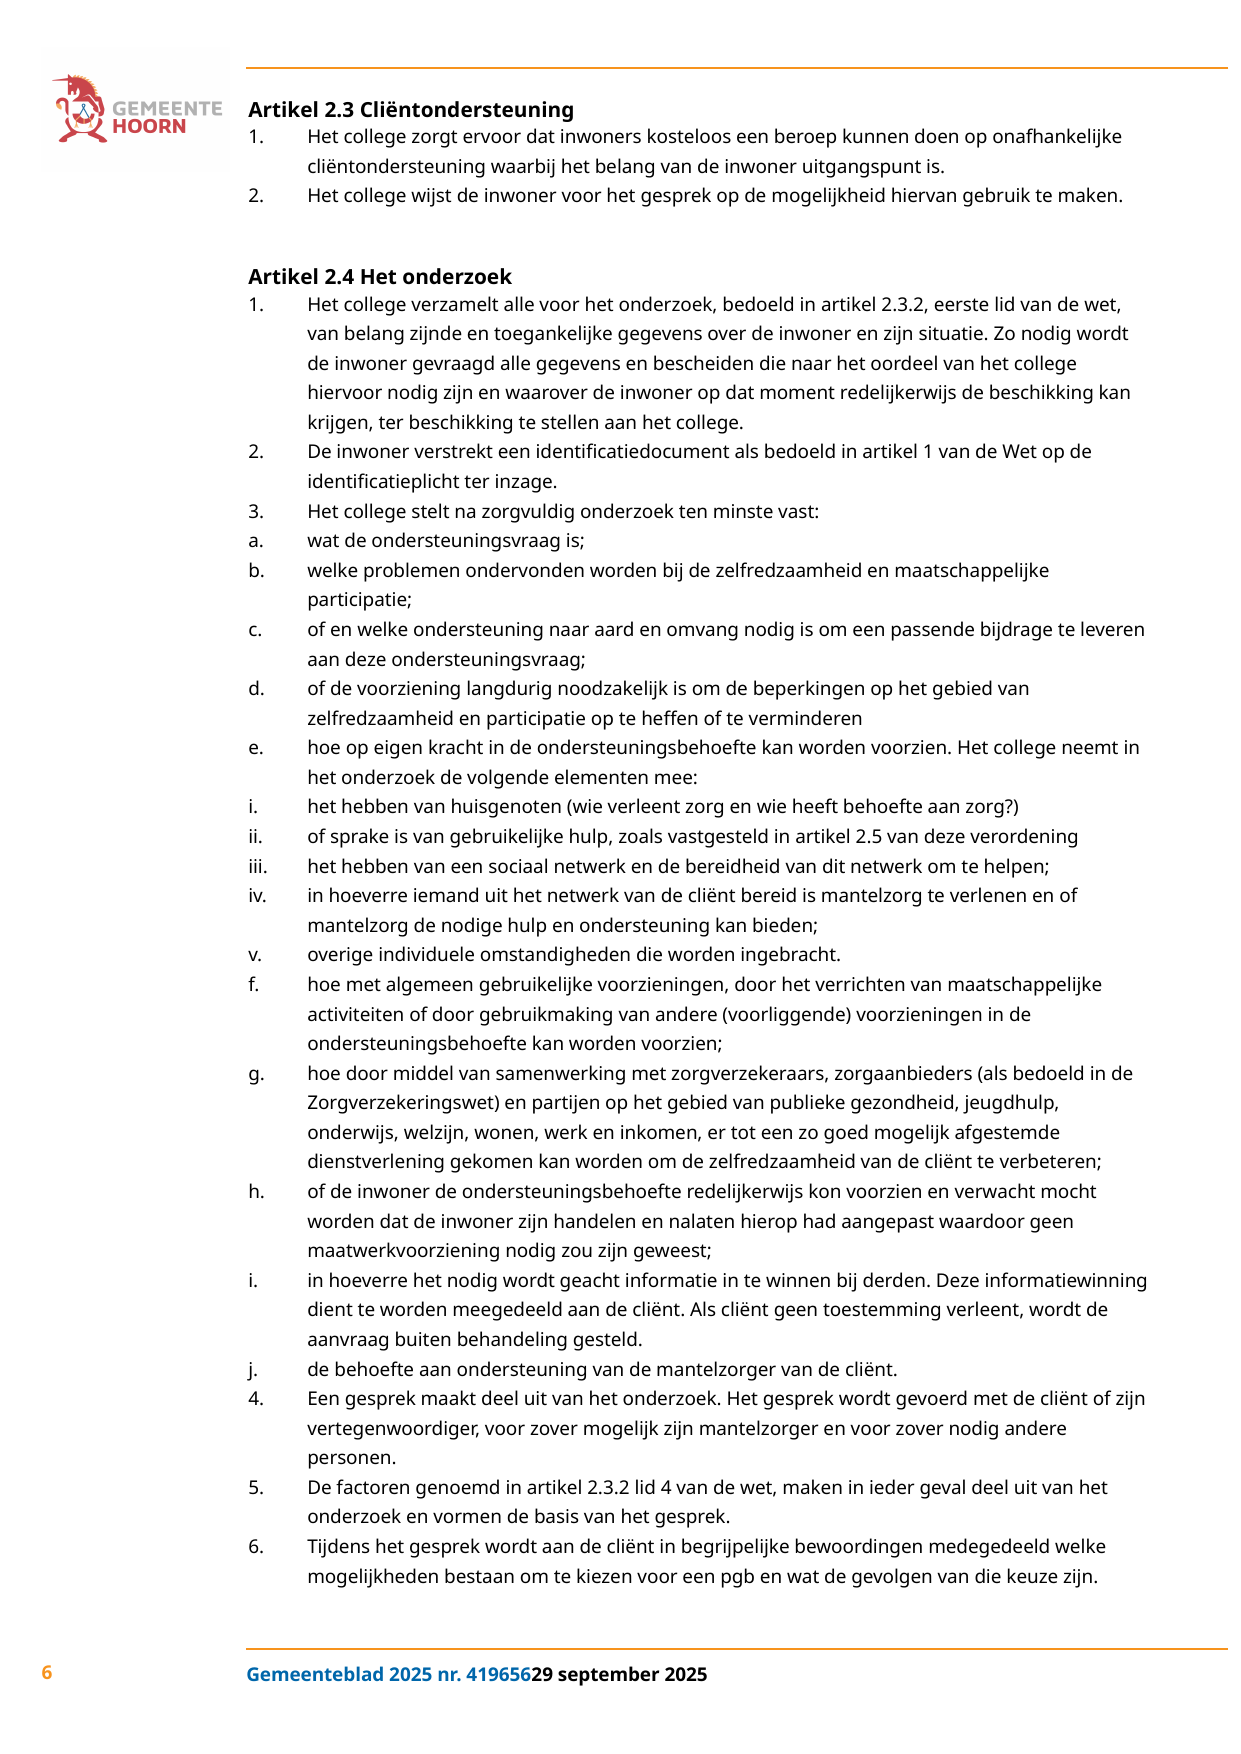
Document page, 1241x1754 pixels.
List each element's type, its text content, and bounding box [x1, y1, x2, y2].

list het hebben van huisgenoten (wie verleent zorg en wie heeft behoefte aan zorg?) [248, 794, 1152, 819]
list in hoeverre het nodig wordt geacht informatie in te winnen bij derden. Deze informatiewinning dient te worden meegedeeld aan de cliënt. Als cliënt geen toestemming verleent, wordt de aanvraag buiten behandeling gesteld. [248, 1267, 1152, 1352]
list hoe door middel van samenwerking met zorgverzekeraars, zorgaanbieders (als bedoeld in de Zorgverzekeringswet) en partijen op het gebied van publieke gezondheid, jeugdhulp, onderwijs, welzijn, wonen, werk en inkomen, er tot een zo goed mogelijk afgestemde dienstverlening gekomen kan worden om de zelfredzaamheid van de cliënt te verbeteren; [248, 1060, 1152, 1174]
list Tijdens het gesprek wordt aan de cliënt in begrijpelijke bewoordingen medegedeeld welke mogelijkheden bestaan om te kiezen voor een pgb en wat de gevolgen van die keuze zijn. [248, 1533, 1152, 1589]
list de behoefte aan ondersteuning van de mantelzorger van de cliënt. [248, 1356, 1152, 1382]
list Het college verzamelt alle voor het onderzoek, bedoeld in artikel 2.3.2, eerste lid van de wet, van belang zijnde en toegankelijke gegevens over de inwoner en zijn situatie. Zo nodig wordt de inwoner gevraagd alle gegevens en bescheiden die naar het oordeel van het college hiervoor nodig zijn en waarover de inwoner op dat moment redelijkerwijs de beschikking kan krijgen, ter beschikking te stellen aan het college. [248, 291, 1152, 435]
list of de inwoner de ondersteuningsbehoefte redelijkerwijs kon voorzien en verwacht mocht worden dat de inwoner zijn handelen en nalaten hierop had aangepast waardoor geen maatwerkvoorziening nodig zou zijn geweest; [248, 1178, 1152, 1263]
list welke problemen ondervonden worden bij de zelfredzaamheid en maatschappelijke participatie; [248, 557, 1152, 612]
picture [41, 47, 231, 172]
list Het college wijst de inwoner voor het gesprek op de mogelijkheid hiervan gebruik te maken. [248, 182, 1152, 208]
text Artikel 2.3 Cliëntondersteuning [248, 95, 1152, 123]
list of en welke ondersteuning naar aard en omvang nodig is om een passende bijdrage te leveren aan deze ondersteuningsvraag; [248, 616, 1152, 672]
list het hebben van een sociaal netwerk en de bereidheid van dit netwerk om te helpen; [248, 853, 1152, 879]
list wat de ondersteuningsvraag is; [248, 527, 1152, 553]
list De factoren genoemd in artikel 2.3.2 lid 4 van de wet, maken in ieder geval deel uit van het onderzoek en vormen de basis van het gesprek. [248, 1474, 1152, 1529]
text Artikel 2.4 Het onderzoek [248, 262, 1152, 291]
list in hoeverre iemand uit het netwerk van de cliënt bereid is mantelzorg te verlenen en of mantelzorg de nodige hulp en ondersteuning kan bieden; [248, 882, 1152, 938]
list hoe met algemeen gebruikelijke voorzieningen, door het verrichten van maatschappelijke activiteiten of door gebruikmaking van andere (voorliggende) voorzieningen in de ondersteuningsbehoefte kan worden voorzien; [248, 971, 1152, 1056]
list of de voorziening langdurig noodzakelijk is om de beperkingen op het gebied van zelfredzaamheid en participatie op te heffen of te verminderen [248, 675, 1152, 731]
list Een gesprek maakt deel uit van het onderzoek. Het gesprek wordt gevoerd met de cliënt of zijn vertegenwoordiger, voor zover mogelijk zijn mantelzorger en voor zover nodig andere personen. [248, 1385, 1152, 1470]
list of sprake is van gebruikelijke hulp, zoals vastgesteld in artikel 2.5 van deze verordening [248, 823, 1152, 849]
list hoe op eigen kracht in de ondersteuningsbehoefte kan worden voorzien. Het college neemt in het onderzoek de volgende elementen mee: [248, 734, 1152, 790]
list Het college stelt na zorgvuldig onderzoek ten minste vast: [248, 498, 1152, 524]
list Het college zorgt ervoor dat inwoners kosteloos een beroep kunnen doen op onafhankelijke cliëntondersteuning waarbij het belang van de inwoner uitgangspunt is. [248, 123, 1152, 178]
list De inwoner verstrekt een identificatiedocument als bedoeld in artikel 1 van de Wet op de identificatieplicht ter inzage. [248, 439, 1152, 494]
list overige individuele omstandigheden die worden ingebracht. [248, 942, 1152, 967]
